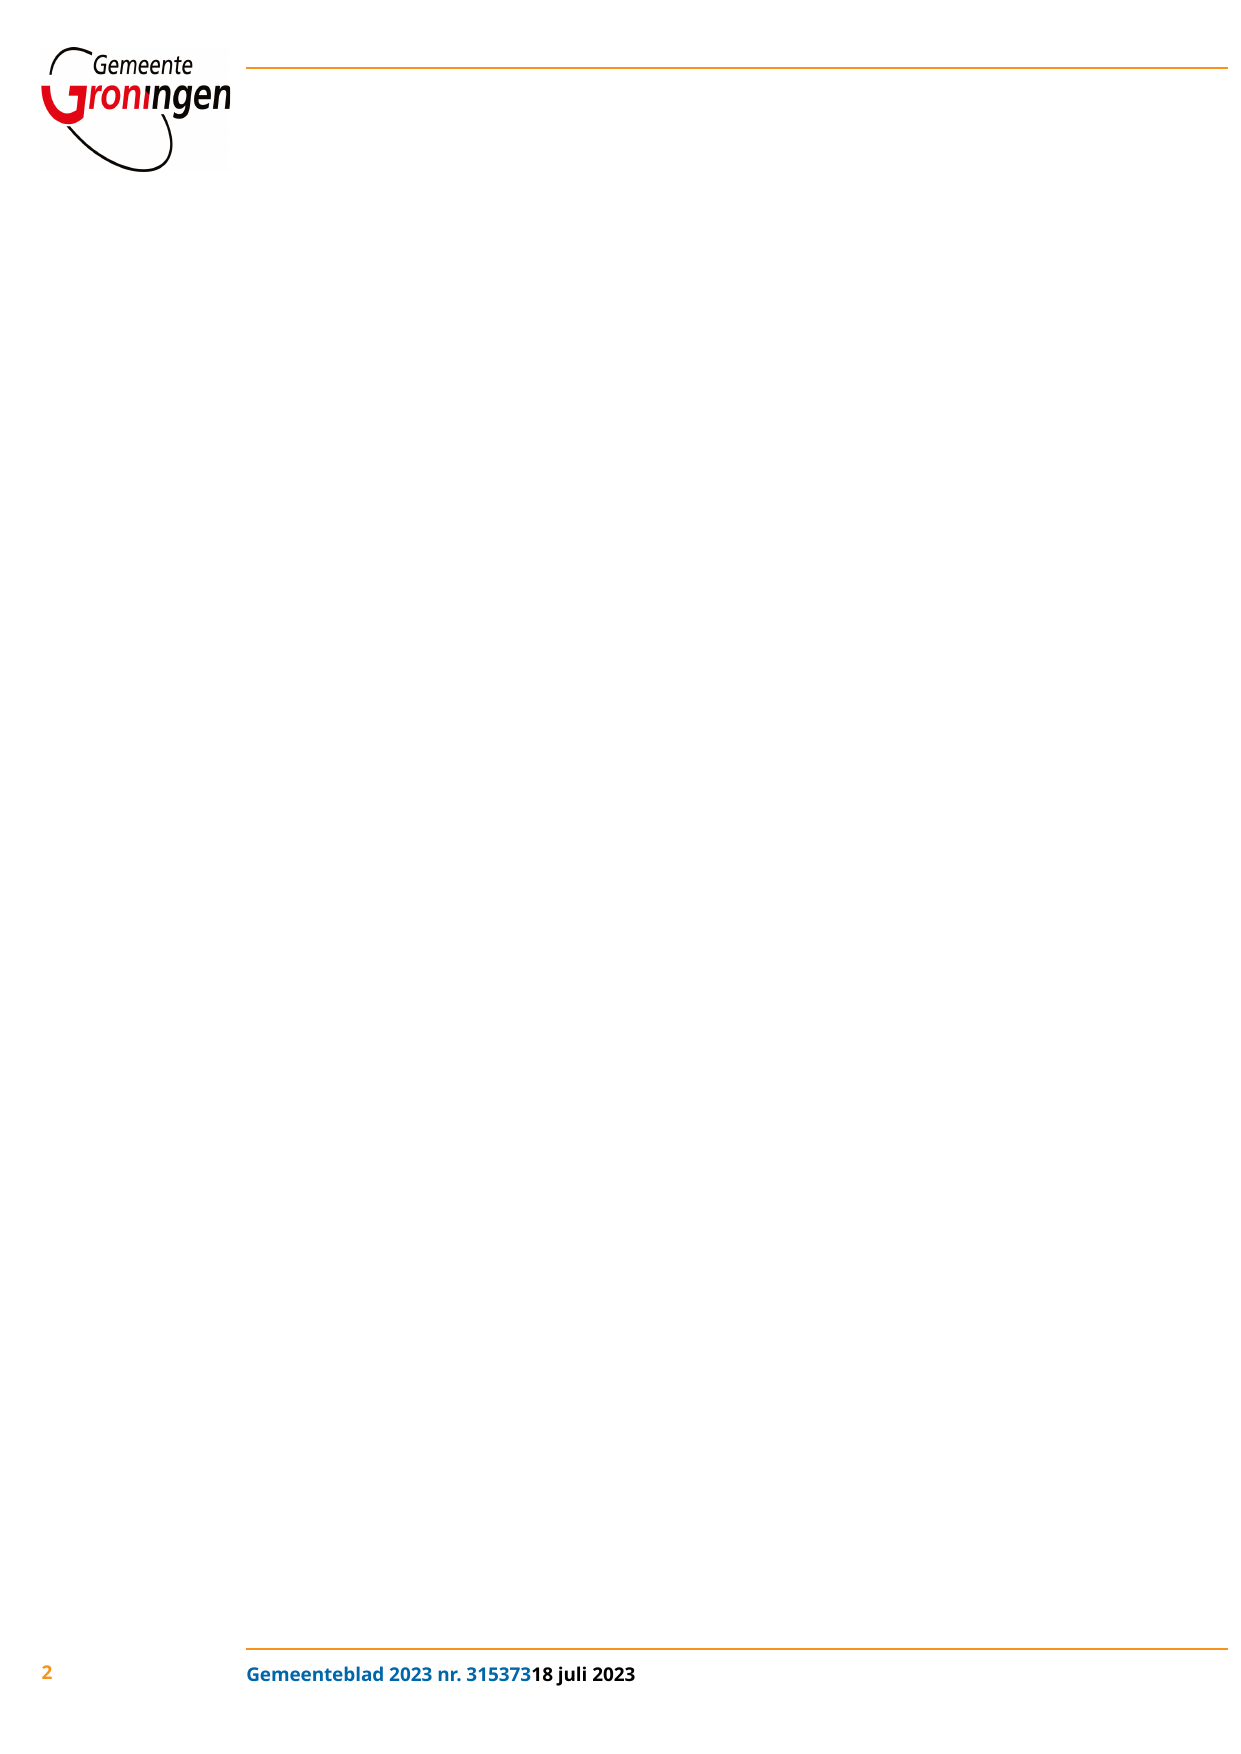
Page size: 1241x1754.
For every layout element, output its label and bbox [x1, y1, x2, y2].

picture [41, 47, 231, 172]
